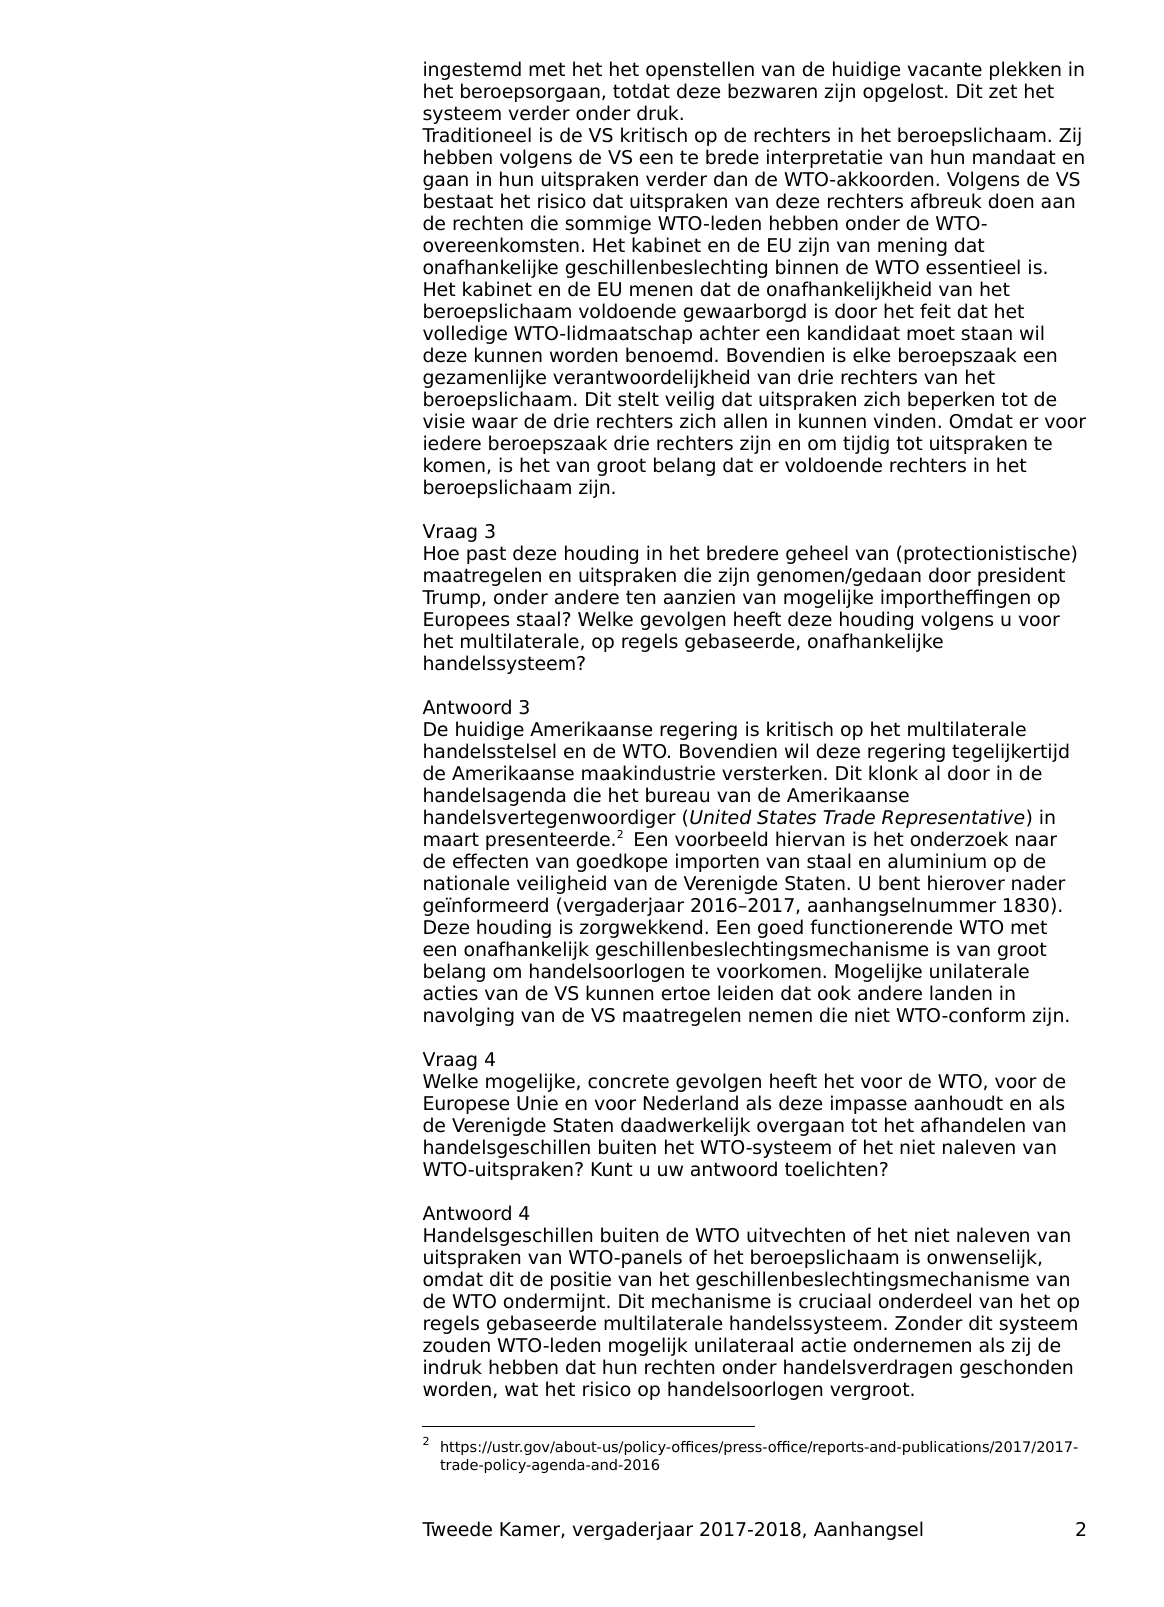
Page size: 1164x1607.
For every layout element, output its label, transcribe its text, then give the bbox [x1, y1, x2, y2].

text Antwoord 3 [422, 697, 1087, 719]
text Handelsgeschillen buiten de WTO uitvechten of het niet naleven van uitspraken van WTO-panels of het beroepslichaam is onwenselijk, omdat dit de positie van het geschillenbeslechtingsmechanisme van de WTO ondermijnt. Dit mechanisme is cruciaal onderdeel van het op regels gebaseerde multilaterale handelssysteem. Zonder dit systeem zouden WTO-leden mogelijk unilateraal actie ondernemen als zij de indruk hebben dat hun rechten onder handelsverdragen geschonden worden, wat het risico op handelsoorlogen vergroot. [422, 1225, 1087, 1401]
text Hoe past deze houding in het bredere geheel van (protectionistische) maatregelen en uitspraken die zijn genomen/gedaan door president Trump, onder andere ten aanzien van mogelijke importheffingen op Europees staal? Welke gevolgen heeft deze houding volgens u voor het multilaterale, op regels gebaseerde, onafhankelijke handelssysteem? [422, 543, 1087, 675]
text ingestemd met het het openstellen van de huidige vacante plekken in het beroepsorgaan, totdat deze bezwaren zijn opgelost. Dit zet het systeem verder onder druk. [422, 59, 1087, 125]
text Antwoord 4 [422, 1203, 1087, 1225]
text Deze houding is zorgwekkend. Een goed functionerende WTO met een onafhankelijk geschillenbeslechtingsmechanisme is van groot belang om handelsoorlogen te voorkomen. Mogelijke unilaterale acties van de VS kunnen ertoe leiden dat ook andere landen in navolging van de VS maatregelen nemen die niet WTO-conform zijn. [422, 917, 1087, 1027]
text Traditioneel is de VS kritisch op de rechters in het beroepslichaam. Zij hebben volgens de VS een te brede interpretatie van hun mandaat en gaan in hun uitspraken verder dan de WTO-akkoorden. Volgens de VS bestaat het risico dat uitspraken van deze rechters afbreuk doen aan de rechten die sommige WTO-leden hebben onder de WTO-overeenkomsten. Het kabinet en de EU zijn van mening dat onafhankelijke geschillenbeslechting binnen de WTO essentieel is. Het kabinet en de EU menen dat de onafhankelijkheid van het beroepslichaam voldoende gewaarborgd is door het feit dat het volledige WTO-lidmaatschap achter een kandidaat moet staan wil deze kunnen worden benoemd. Bovendien is elke beroepszaak een gezamenlijke verantwoordelijkheid van drie rechters van het beroepslichaam. Dit stelt veilig dat uitspraken zich beperken tot de visie waar de drie rechters zich allen in kunnen vinden. Omdat er voor iedere beroepszaak drie rechters zijn en om tijdig tot uitspraken te komen, is het van groot belang dat er voldoende rechters in het beroepslichaam zijn. [422, 125, 1087, 499]
text Vraag 4 [422, 1049, 1087, 1071]
text Welke mogelijke, concrete gevolgen heeft het voor de WTO, voor de Europese Unie en voor Nederland als deze impasse aanhoudt en als de Verenigde Staten daadwerkelijk overgaan tot het afhandelen van handelsgeschillen buiten het WTO-systeem of het niet naleven van WTO-uitspraken? Kunt u uw antwoord toelichten? [422, 1071, 1087, 1181]
text Vraag 3 [422, 521, 1087, 543]
text De huidige Amerikaanse regering is kritisch op het multilaterale handelsstelsel en de WTO. Bovendien wil deze regering tegelijkertijd de Amerikaanse maakindustrie versterken. Dit klonk al door in de handelsagenda die het bureau van de Amerikaanse handelsvertegenwoordiger (United States Trade Representative) in maart presenteerde. Een voorbeeld hiervan is het onderzoek naar de effecten van goedkope importen van staal en aluminium op de nationale veiligheid van de Verenigde Staten. U bent hierover nader geïnformeerd (vergaderjaar 2016–2017, aanhangselnummer 1830). [422, 719, 1087, 917]
text https://ustr.gov/about-us/policy-offices/press-office/reports-and-publications/2017/2017-trade-policy-agenda-and-2016 [422, 1435, 1087, 1474]
